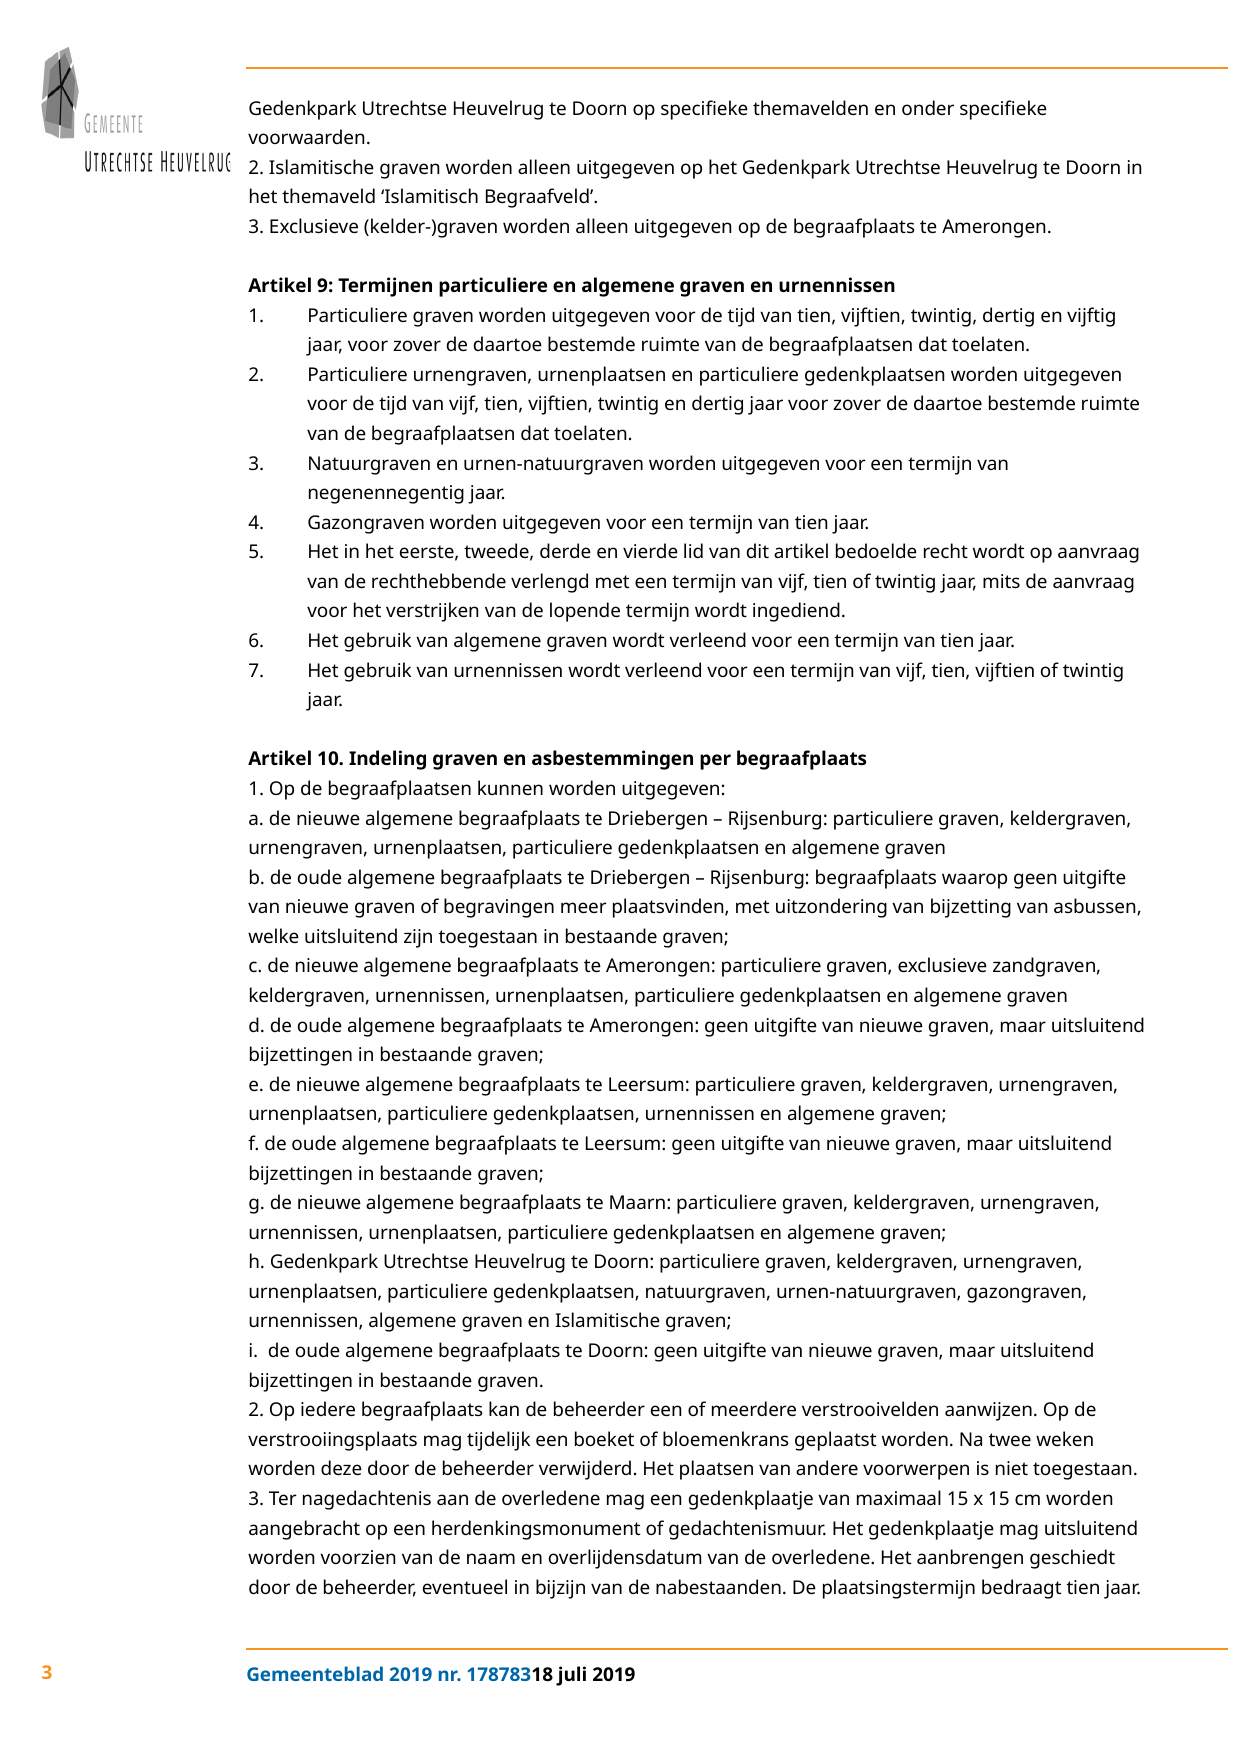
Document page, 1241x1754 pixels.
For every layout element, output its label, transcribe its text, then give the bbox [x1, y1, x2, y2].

text d. de oude algemene begraafplaats te Amerongen: geen uitgifte van nieuwe graven, maar uitsluitend bijzettingen in bestaande graven; [248, 1012, 1152, 1067]
list Particuliere graven worden uitgegeven voor de tijd van tien, vijftien, twintig, dertig en vijftig jaar, voor zover de daartoe bestemde ruimte van de begraafplaatsen dat toelaten. [248, 302, 1152, 357]
text 1. Op de begraafplaatsen kunnen worden uitgegeven: [248, 775, 1152, 801]
text Gedenkpark Utrechtse Heuvelrug te Doorn op specifieke themavelden en onder specifieke voorwaarden. [248, 95, 1152, 150]
text Artikel 9: Termijnen particuliere en algemene graven en urnennissen [248, 272, 1152, 298]
list Particuliere urnengraven, urnenplaatsen en particuliere gedenkplaatsen worden uitgegeven voor de tijd van vijf, tien, vijftien, twintig en dertig jaar voor zover de daartoe bestemde ruimte van de begraafplaatsen dat toelaten. [248, 361, 1152, 446]
list Het gebruik van algemene graven wordt verleend voor een termijn van tien jaar. [248, 627, 1152, 653]
text Artikel 10. Indeling graven en asbestemmingen per begraafplaats [248, 746, 1152, 771]
text i. de oude algemene begraafplaats te Doorn: geen uitgifte van nieuwe graven, maar uitsluitend bijzettingen in bestaande graven. [248, 1337, 1152, 1393]
text 3. Exclusieve (kelder-)graven worden alleen uitgegeven op de begraafplaats te Amerongen. [248, 213, 1152, 239]
list Natuurgraven en urnen-natuurgraven worden uitgegeven voor een termijn van negenennegentig jaar. [248, 450, 1152, 505]
text f. de oude algemene begraafplaats te Leersum: geen uitgifte van nieuwe graven, maar uitsluitend bijzettingen in bestaande graven; [248, 1130, 1152, 1186]
text 3. Ter nagedachtenis aan de overledene mag een gedenkplaatje van maximaal 15 x 15 cm worden aangebracht op een herdenkingsmonument of gedachtenismuur. Het gedenkplaatje mag uitsluitend worden voorzien van de naam en overlijdensdatum van de overledene. Het aanbrengen geschiedt door de beheerder, eventueel in bijzijn van de nabestaanden. De plaatsingstermijn bedraagt tien jaar. [248, 1485, 1152, 1600]
list Gazongraven worden uitgegeven voor een termijn van tien jaar. [248, 509, 1152, 535]
list Het in het eerste, tweede, derde en vierde lid van dit artikel bedoelde recht wordt op aanvraag van de rechthebbende verlengd met een termijn van vijf, tien of twintig jaar, mits de aanvraag voor het verstrijken van de lopende termijn wordt ingediend. [248, 538, 1152, 623]
picture [41, 47, 231, 172]
text 2. Op iedere begraafplaats kan de beheerder een of meerdere verstrooivelden aanwijzen. Op de verstrooiingsplaats mag tijdelijk een boeket of bloemenkrans geplaatst worden. Na twee weken worden deze door de beheerder verwijderd. Het plaatsen van andere voorwerpen is niet toegestaan. [248, 1396, 1152, 1481]
text h. Gedenkpark Utrechtse Heuvelrug te Doorn: particuliere graven, keldergraven, urnengraven, urnenplaatsen, particuliere gedenkplaatsen, natuurgraven, urnen-natuurgraven, gazongraven, urnennissen, algemene graven en Islamitische graven; [248, 1248, 1152, 1333]
text a. de nieuwe algemene begraafplaats te Driebergen – Rijsenburg: particuliere graven, keldergraven, urnengraven, urnenplaatsen, particuliere gedenkplaatsen en algemene graven [248, 805, 1152, 860]
text b. de oude algemene begraafplaats te Driebergen – Rijsenburg: begraafplaats waarop geen uitgifte van nieuwe graven of begravingen meer plaatsvinden, met uitzondering van bijzetting van asbussen, welke uitsluitend zijn toegestaan in bestaande graven; [248, 864, 1152, 949]
text 2. Islamitische graven worden alleen uitgegeven op het Gedenkpark Utrechtse Heuvelrug te Doorn in het themaveld ‘Islamitisch Begraafveld’. [248, 154, 1152, 209]
text e. de nieuwe algemene begraafplaats te Leersum: particuliere graven, keldergraven, urnengraven, urnenplaatsen, particuliere gedenkplaatsen, urnennissen en algemene graven; [248, 1071, 1152, 1126]
list Het gebruik van urnennissen wordt verleend voor een termijn van vijf, tien, vijftien of twintig jaar. [248, 657, 1152, 712]
text g. de nieuwe algemene begraafplaats te Maarn: particuliere graven, keldergraven, urnengraven, urnennissen, urnenplaatsen, particuliere gedenkplaatsen en algemene graven; [248, 1189, 1152, 1245]
text c. de nieuwe algemene begraafplaats te Amerongen: particuliere graven, exclusieve zandgraven, keldergraven, urnennissen, urnenplaatsen, particuliere gedenkplaatsen en algemene graven [248, 953, 1152, 1008]
